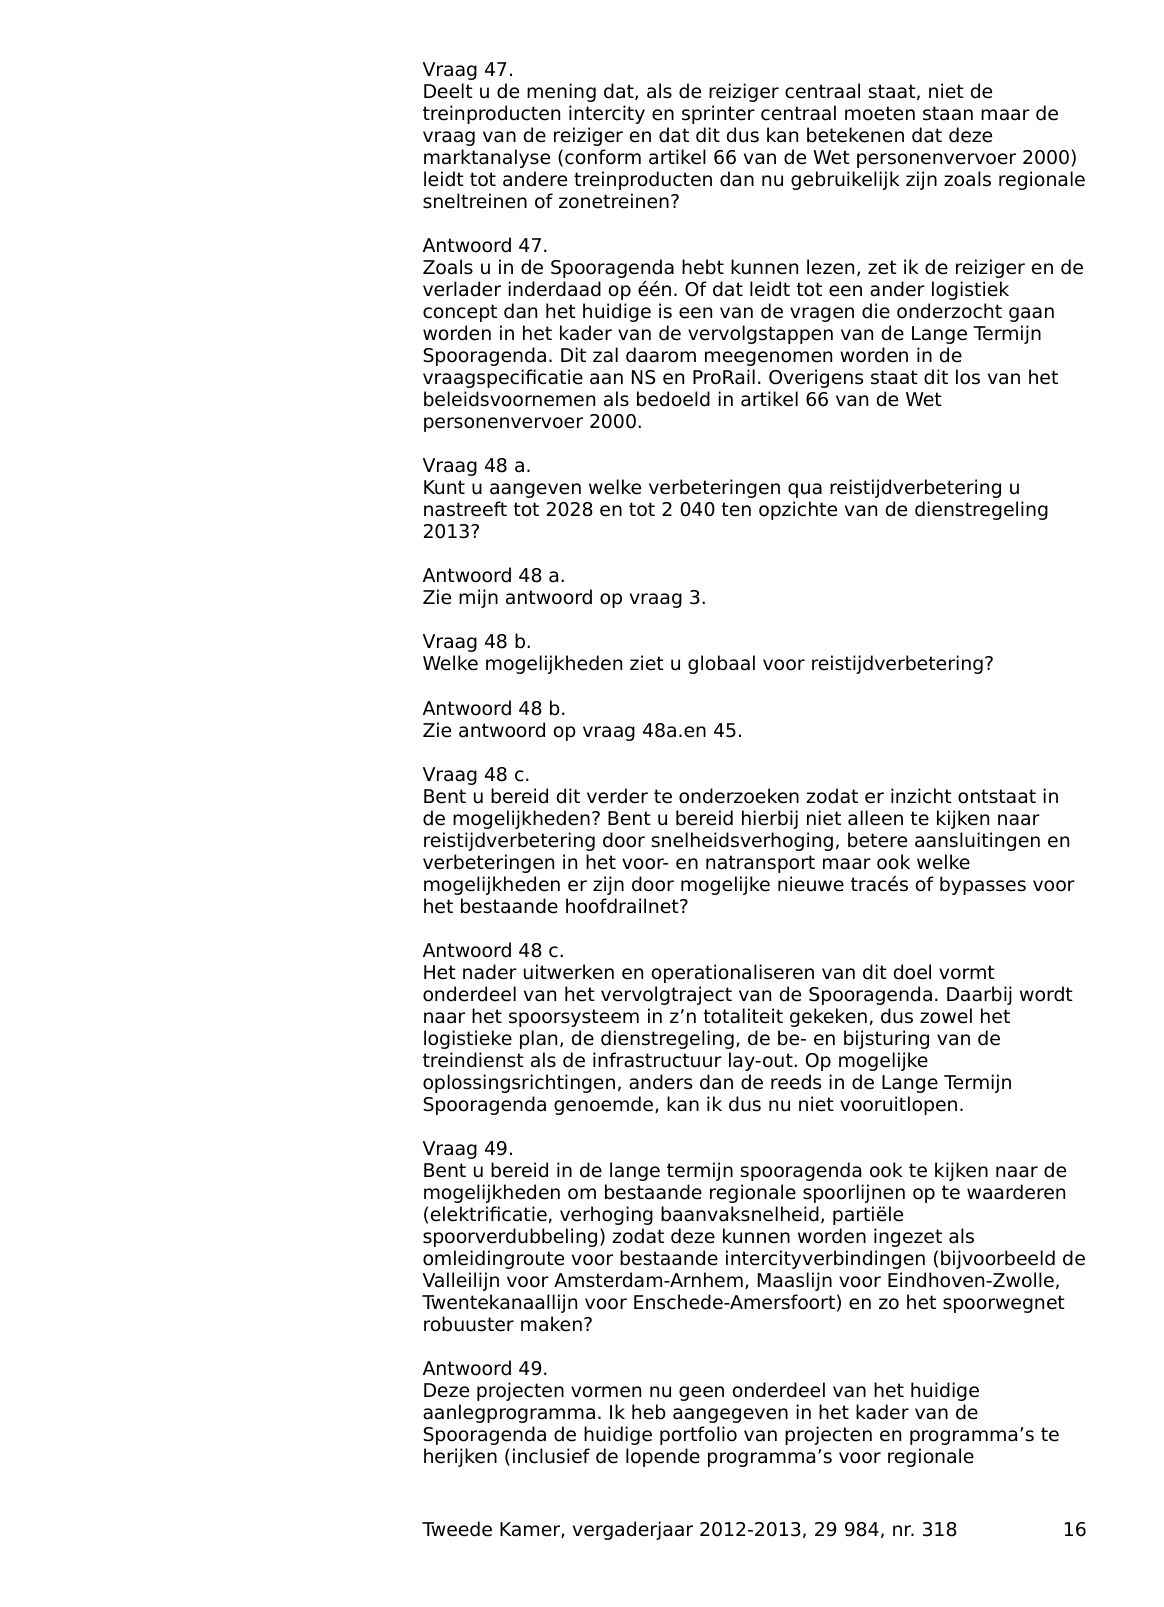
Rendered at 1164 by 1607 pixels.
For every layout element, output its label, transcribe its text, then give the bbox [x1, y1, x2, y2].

text Antwoord 48 a. [422, 565, 1087, 587]
text Bent u bereid in de lange termijn spooragenda ook te kijken naar de mogelijkheden om bestaande regionale spoorlijnen op te waarderen (elektrificatie, verhoging baanvaksnelheid, partiële spoorverdubbeling) zodat deze kunnen worden ingezet als omleidingroute voor bestaande intercityverbindingen (bijvoorbeeld de Valleilijn voor Amsterdam-Arnhem, Maaslijn voor Eindhoven-Zwolle, Twentekanaallijn voor Enschede-Amersfoort) en zo het spoorwegnet robuuster maken? [422, 1160, 1087, 1336]
text Vraag 49. [422, 1138, 1087, 1160]
text Kunt u aangeven welke verbeteringen qua reistijdverbetering u nastreeft tot 2028 en tot 2 040 ten opzichte van de dienstregeling 2013? [422, 477, 1087, 543]
text Vraag 48 b. [422, 631, 1087, 653]
text Antwoord 47. [422, 235, 1087, 257]
text Bent u bereid dit verder te onderzoeken zodat er inzicht ontstaat in de mogelijkheden? Bent u bereid hierbij niet alleen te kijken naar reistijdverbetering door snelheidsverhoging, betere aansluitingen en verbeteringen in het voor- en natransport maar ook welke mogelijkheden er zijn door mogelijke nieuwe tracés of bypasses voor het bestaande hoofdrailnet? [422, 786, 1087, 917]
text Vraag 48 c. [422, 764, 1087, 786]
text Zie mijn antwoord op vraag 3. [422, 587, 1087, 609]
text Deelt u de mening dat, als de reiziger centraal staat, niet de treinproducten intercity en sprinter centraal moeten staan maar de vraag van de reiziger en dat dit dus kan betekenen dat deze marktanalyse (conform artikel 66 van de Wet personenvervoer 2000) leidt tot andere treinproducten dan nu gebruikelijk zijn zoals regionale sneltreinen of zonetreinen? [422, 81, 1087, 213]
text Zie antwoord op vraag 48a.en 45. [422, 719, 1087, 741]
text Het nader uitwerken en operationaliseren van dit doel vormt onderdeel van het vervolgtraject van de Spooragenda. Daarbij wordt naar het spoorsysteem in z’n totaliteit gekeken, dus zowel het logistieke plan, de dienstregeling, de be- en bijsturing van de treindienst als de infrastructuur lay-out. Op mogelijke oplossingsrichtingen, anders dan de reeds in de Lange Termijn Spooragenda genoemde, kan ik dus nu niet vooruitlopen. [422, 962, 1087, 1116]
text Zoals u in de Spooragenda hebt kunnen lezen, zet ik de reiziger en de verlader inderdaad op één. Of dat leidt tot een ander logistiek concept dan het huidige is een van de vragen die onderzocht gaan worden in het kader van de vervolgstappen van de Lange Termijn Spooragenda. Dit zal daarom meegenomen worden in de vraagspecificatie aan NS en ProRail. Overigens staat dit los van het beleidsvoornemen als bedoeld in artikel 66 van de Wet personenvervoer 2000. [422, 257, 1087, 433]
text Deze projecten vormen nu geen onderdeel van het huidige aanlegprogramma. Ik heb aangegeven in het kader van de Spooragenda de huidige portfolio van projecten en programma’s te herijken (inclusief de lopende programma’s voor regionale [422, 1380, 1087, 1468]
text Antwoord 49. [422, 1358, 1087, 1380]
text Antwoord 48 c. [422, 940, 1087, 962]
text Vraag 48 a. [422, 455, 1087, 477]
text Welke mogelijkheden ziet u globaal voor reistijdverbetering? [422, 653, 1087, 675]
text Vraag 47. [422, 59, 1087, 81]
text Antwoord 48 b. [422, 697, 1087, 719]
